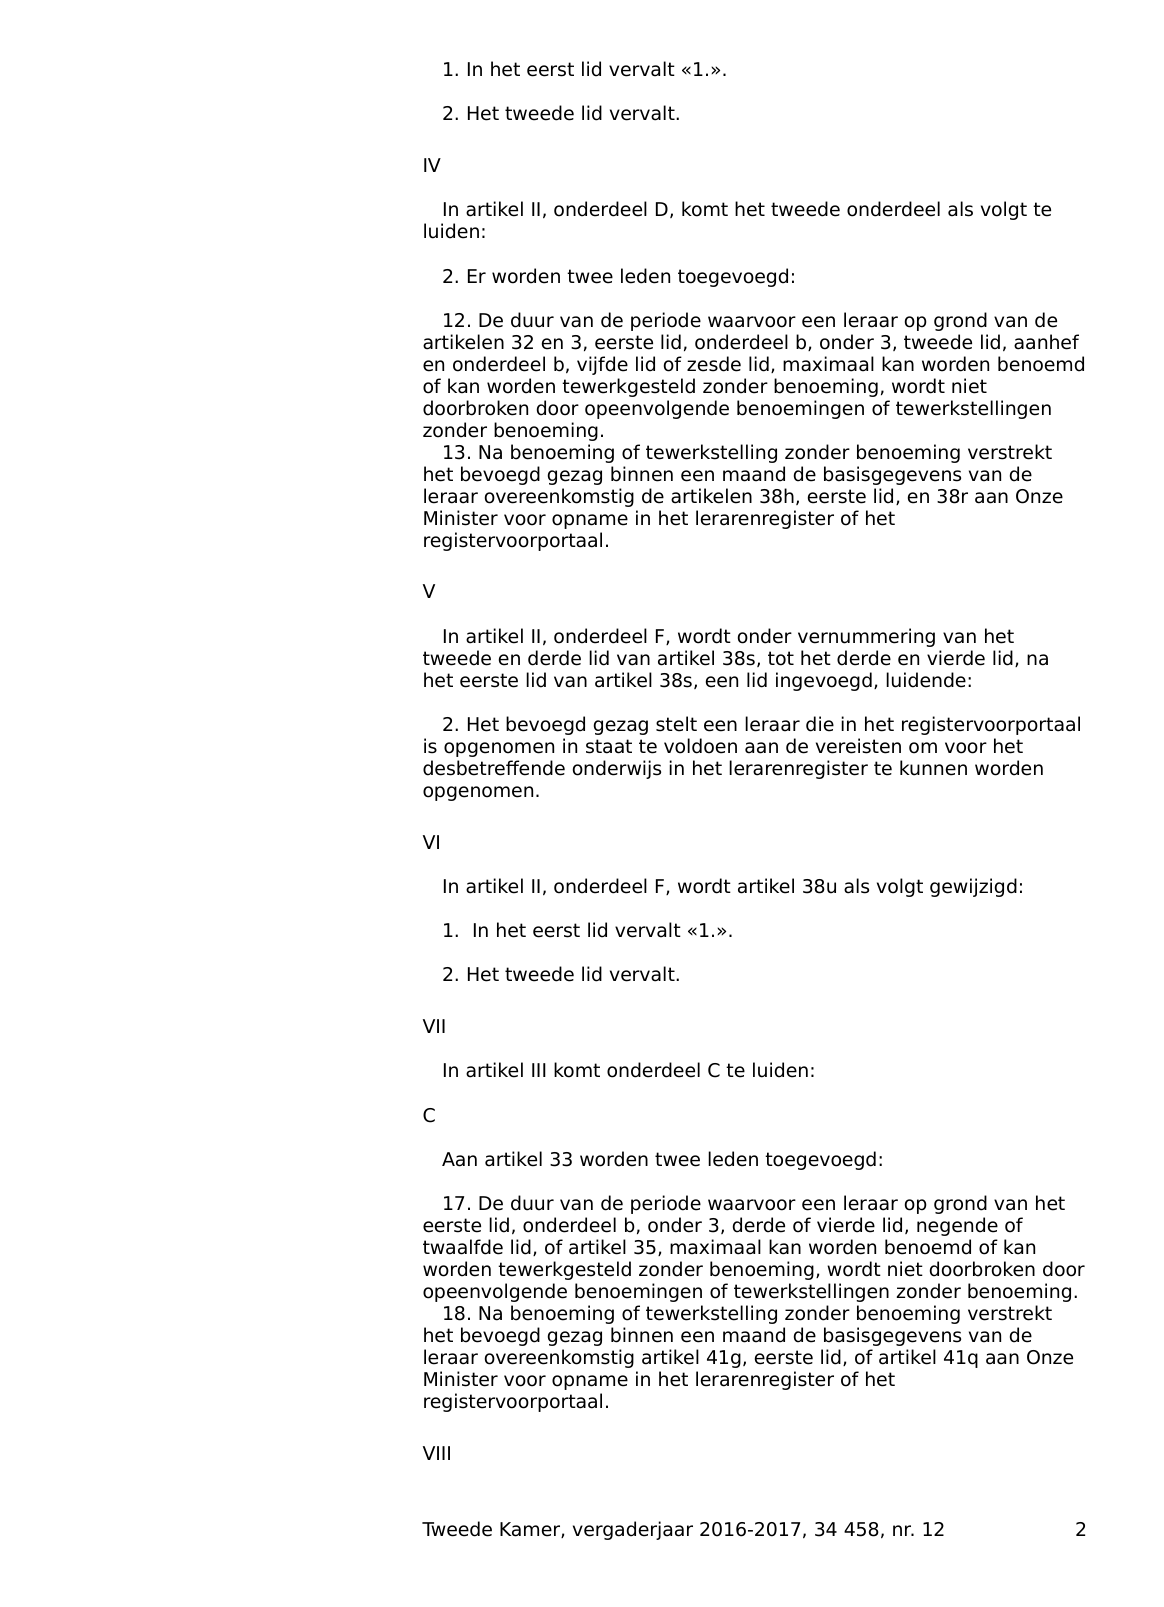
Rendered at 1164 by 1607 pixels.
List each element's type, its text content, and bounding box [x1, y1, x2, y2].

subtitle V [422, 581, 1087, 603]
text 2. Er worden twee leden toegevoegd: [422, 266, 1087, 287]
text 13. Na benoeming of tewerkstelling zonder benoeming verstrekt het bevoegd gezag binnen een maand de basisgegevens van de leraar overeenkomstig de artikelen 38h, eerste lid, en 38r aan Onze Minister voor opname in het lerarenregister of het registervoorportaal. [422, 442, 1087, 551]
text In artikel II, onderdeel F, wordt artikel 38u als volgt gewijzigd: [422, 876, 1087, 898]
text In artikel II, onderdeel D, komt het tweede onderdeel als volgt te luiden: [422, 199, 1087, 243]
subtitle VI [422, 832, 1087, 854]
text C [422, 1104, 1087, 1126]
text Aan artikel 33 worden twee leden toegevoegd: [422, 1149, 1087, 1171]
text 1. In het eerst lid vervalt «1.». [422, 920, 1087, 942]
text 2. Het bevoegd gezag stelt een leraar die in het registervoorportaal is opgenomen in staat te voldoen aan de vereisten om voor het desbetreffende onderwijs in het lerarenregister te kunnen worden opgenomen. [422, 714, 1087, 802]
text 1. In het eerst lid vervalt «1.». [422, 59, 1087, 81]
text 17. De duur van de periode waarvoor een leraar op grond van het eerste lid, onderdeel b, onder 3, derde of vierde lid, negende of twaalfde lid, of artikel 35, maximaal kan worden benoemd of kan worden tewerkgesteld zonder benoeming, wordt niet doorbroken door opeenvolgende benoemingen of tewerkstellingen zonder benoeming. [422, 1193, 1087, 1303]
text 12. De duur van de periode waarvoor een leraar op grond van de artikelen 32 en 3, eerste lid, onderdeel b, onder 3, tweede lid, aanhef en onderdeel b, vijfde lid of zesde lid, maximaal kan worden benoemd of kan worden tewerkgesteld zonder benoeming, wordt niet doorbroken door opeenvolgende benoemingen of tewerkstellingen zonder benoeming. [422, 310, 1087, 442]
subtitle IV [422, 155, 1087, 177]
text 18. Na benoeming of tewerkstelling zonder benoeming verstrekt het bevoegd gezag binnen een maand de basisgegevens van de leraar overeenkomstig artikel 41g, eerste lid, of artikel 41q aan Onze Minister voor opname in het lerarenregister of het registervoorportaal. [422, 1303, 1087, 1413]
text In artikel II, onderdeel F, wordt onder vernummering van het tweede en derde lid van artikel 38s, tot het derde en vierde lid, na het eerste lid van artikel 38s, een lid ingevoegd, luidende: [422, 626, 1087, 692]
text In artikel III komt onderdeel C te luiden: [422, 1060, 1087, 1082]
text 2. Het tweede lid vervalt. [422, 103, 1087, 125]
subtitle VIII [422, 1443, 1087, 1464]
subtitle VII [422, 1016, 1087, 1038]
text 2. Het tweede lid vervalt. [422, 964, 1087, 986]
